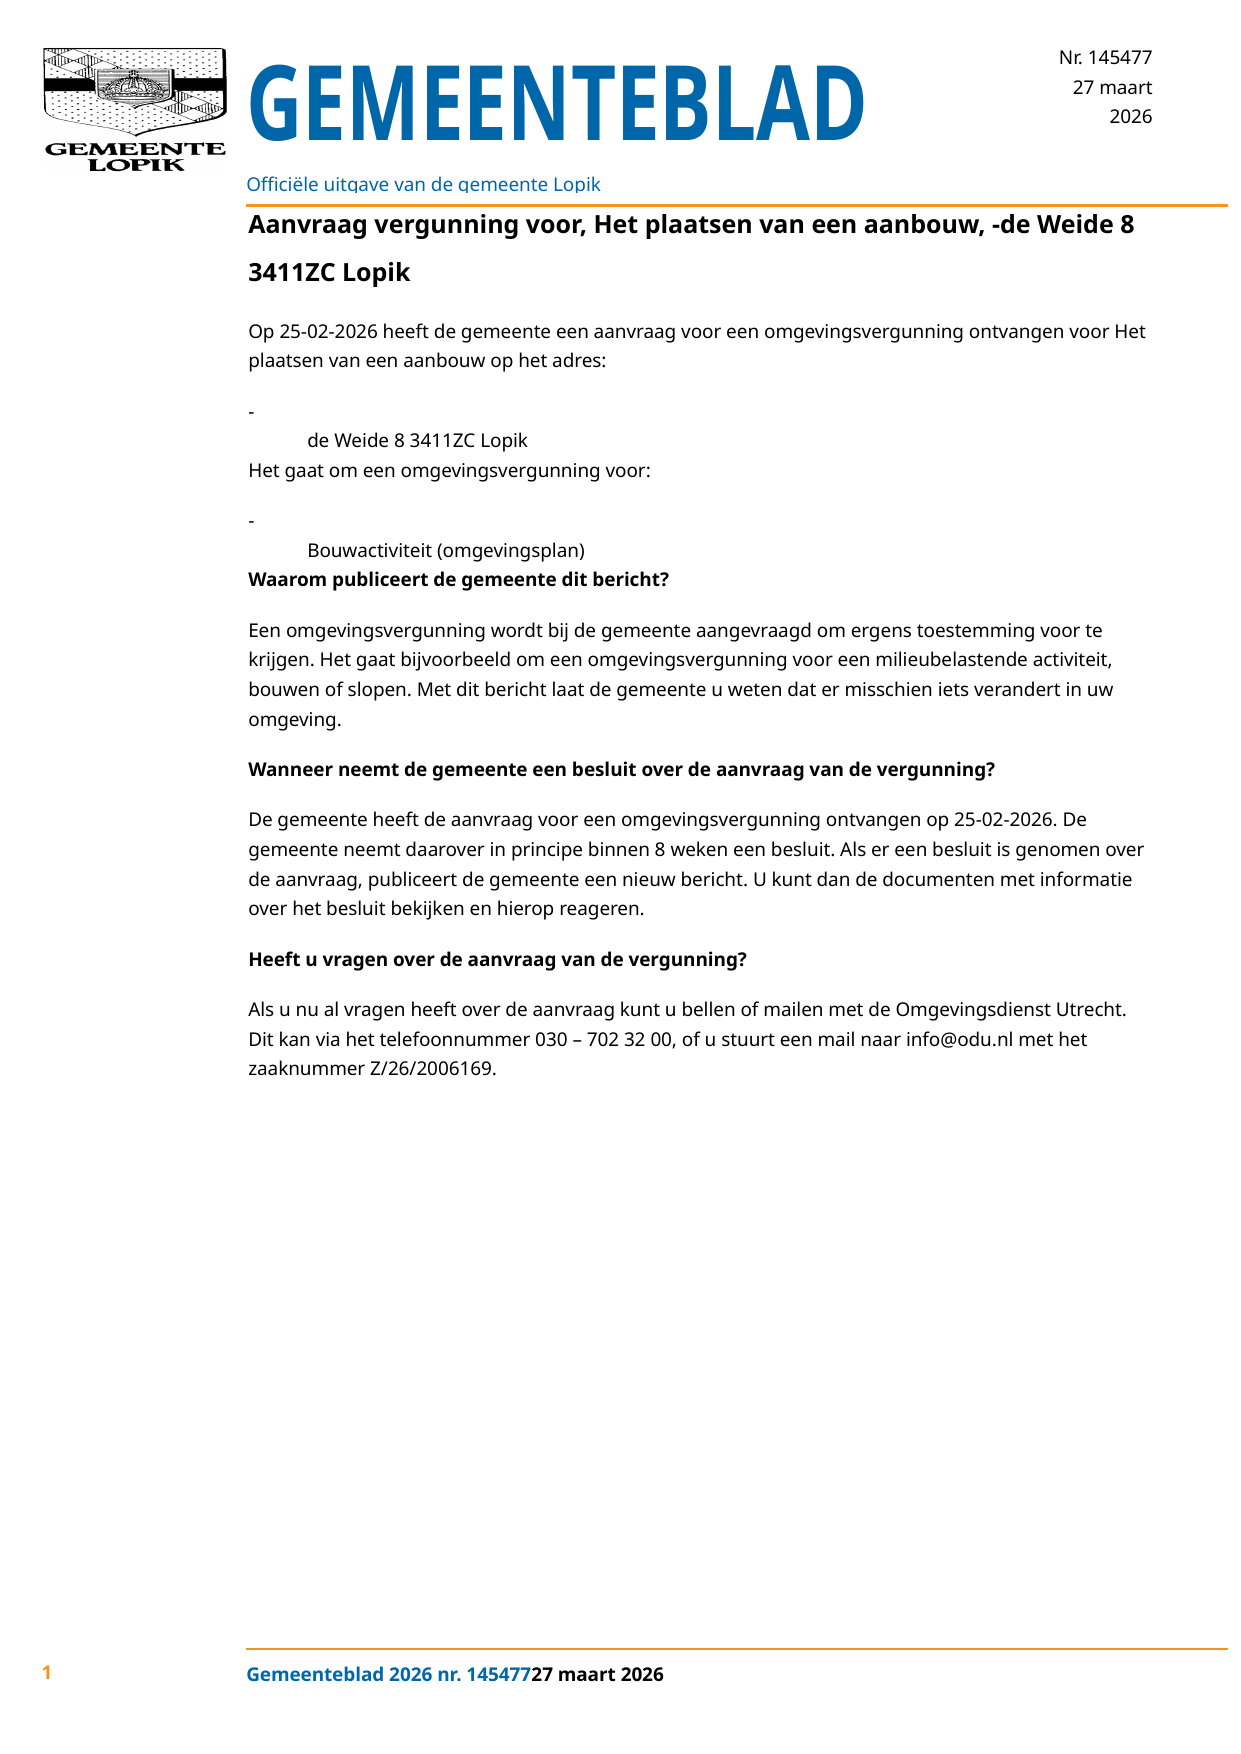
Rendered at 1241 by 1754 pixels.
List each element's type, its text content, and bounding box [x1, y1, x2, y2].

text Heeft u vragen over de aanvraag van de vergunning? [248, 946, 1152, 972]
text Wanneer neemt de gemeente een besluit over de aanvraag van de vergunning? [248, 756, 1152, 782]
text Het gaat om een omgevingsvergunning voor: [248, 457, 1152, 483]
text Een omgevingsvergunning wordt bij de gemeente aangevraagd om ergens toestemming voor te krijgen. Het gaat bijvoorbeeld om een omgevingsvergunning voor een milieubelastende activiteit, bouwen of slopen. Met dit bericht laat de gemeente u weten dat er misschien iets verandert in uw omgeving. [248, 617, 1152, 732]
text De gemeente heeft de aanvraag voor een omgevingsvergunning ontvangen op 25-02-2026. De gemeente neemt daarover in principe binnen 8 weken een besluit. Als er een besluit is genomen over de aanvraag, publiceert de gemeente een nieuw bericht. U kunt dan de documenten met informatie over het besluit bekijken en hierop reageren. [248, 807, 1152, 921]
text Als u nu al vragen heeft over de aanvraag kunt u bellen of mailen met de Omgevingsdienst Utrecht. Dit kan via het telefoonnummer 030 – 702 32 00, of u stuurt een mail naar info@odu.nl met het zaaknummer Z/26/2006169. [248, 996, 1152, 1081]
list Bouwactiviteit (omgevingsplan) [248, 537, 1152, 563]
text Op 25-02-2026 heeft de gemeente een aanvraag voor een omgevingsvergunning ontvangen voor Het plaatsen van een aanbouw op het adres: [248, 318, 1152, 373]
text Waarom publiceert de gemeente dit bericht? [248, 567, 1152, 592]
list de Weide 8 3411ZC Lopik [248, 427, 1152, 453]
text Aanvraag vergunning voor, Het plaatsen van een aanbouw, -de Weide 8 3411ZC Lopik [248, 207, 1152, 288]
picture [41, 47, 231, 172]
